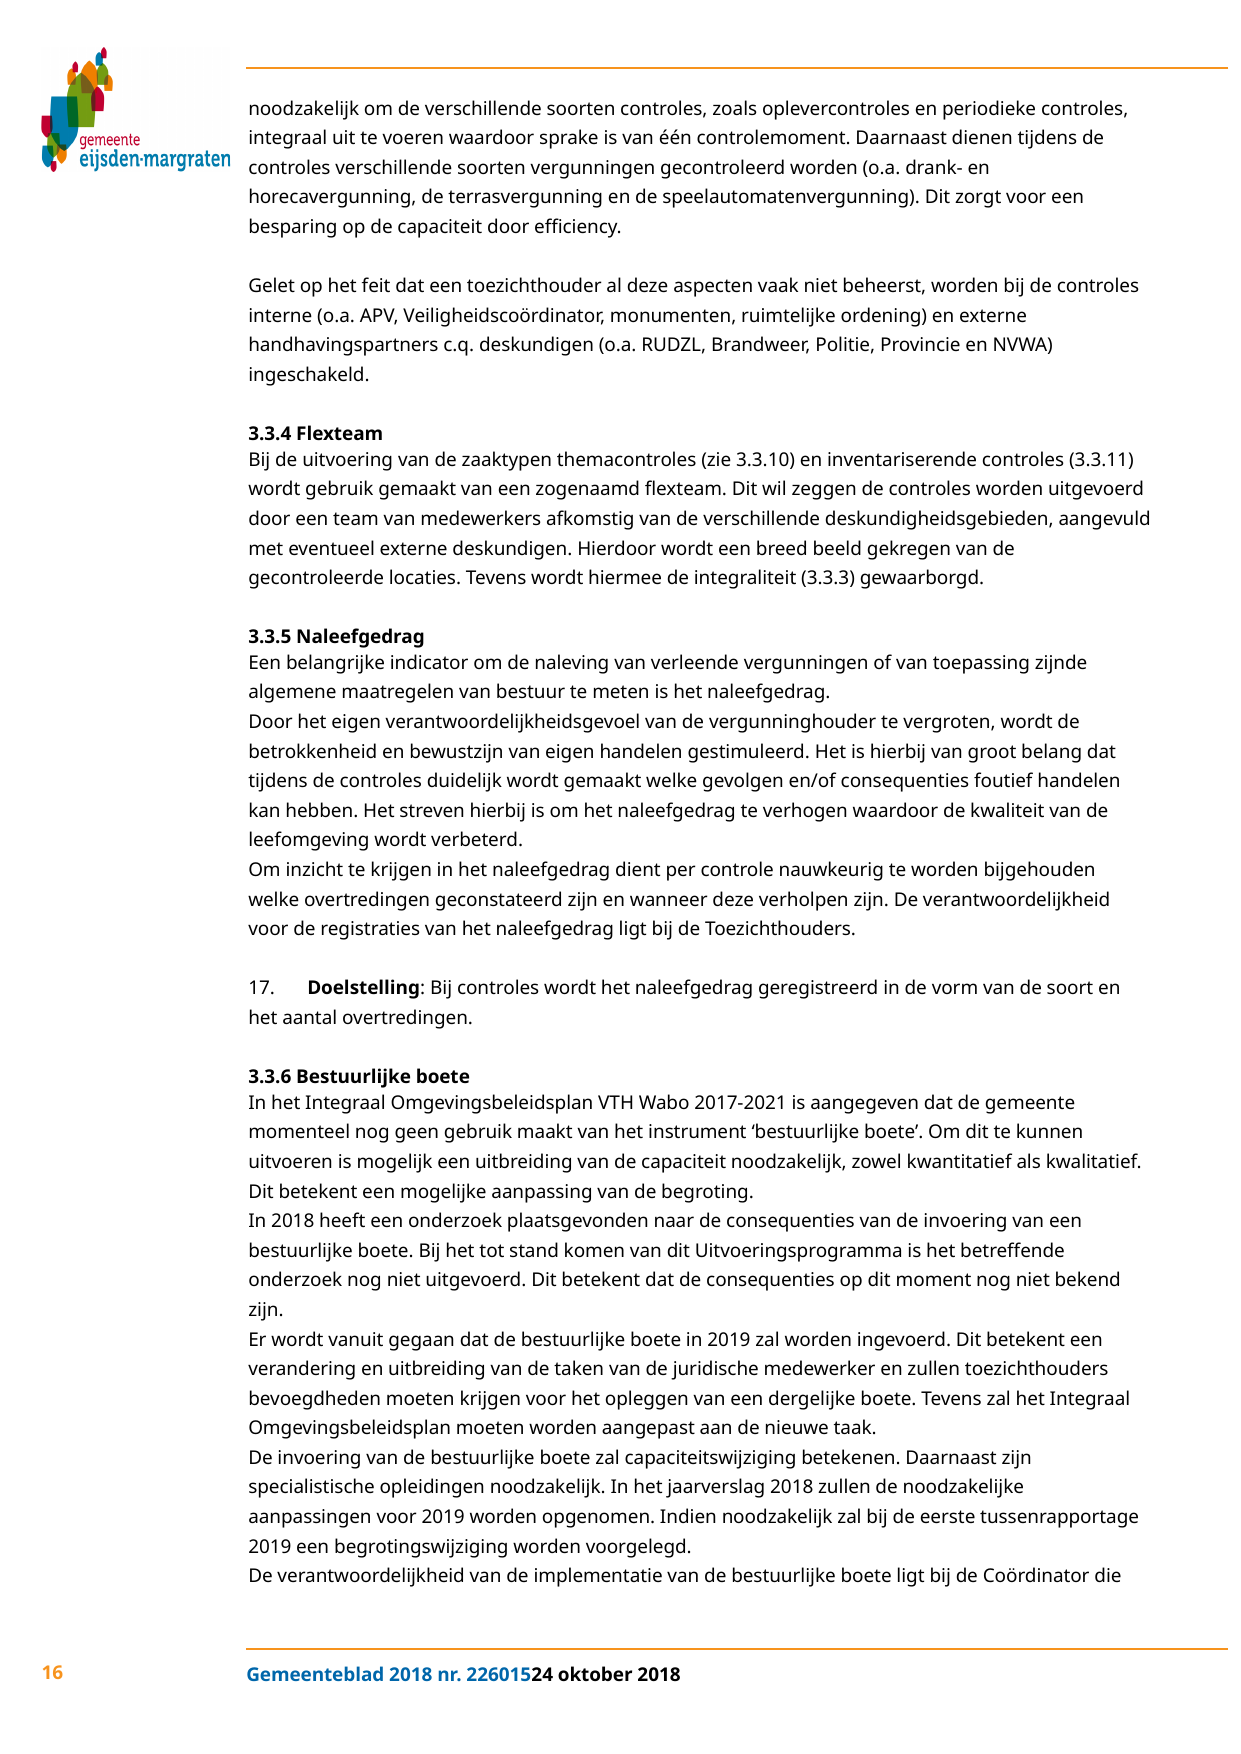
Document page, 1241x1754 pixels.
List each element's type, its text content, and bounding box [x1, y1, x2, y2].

text Door het eigen verantwoordelijkheidsgevoel van de vergunninghouder te vergroten, wordt de betrokkenheid en bewustzijn van eigen handelen gestimuleerd. Het is hierbij van groot belang dat tijdens de controles duidelijk wordt gemaakt welke gevolgen en/of consequenties foutief handelen kan hebben. Het streven hierbij is om het naleefgedrag te verhogen waardoor de kwaliteit van de leefomgeving wordt verbeterd. [248, 708, 1152, 852]
text De verantwoordelijkheid van de implementatie van de bestuurlijke boete ligt bij de Coördinator die [248, 1562, 1152, 1588]
text Om inzicht te krijgen in het naleefgedrag dient per controle nauwkeurig te worden bijgehouden welke overtredingen geconstateerd zijn en wanneer deze verholpen zijn. De verantwoordelijkheid voor de registraties van het naleefgedrag ligt bij de Toezichthouders. [248, 856, 1152, 941]
text het aantal overtredingen. [248, 1004, 1152, 1030]
text Gelet op het feit dat een toezichthouder al deze aspecten vaak niet beheerst, worden bij de controles interne (o.a. APV, Veiligheidscoördinator, monumenten, ruimtelijke ordening) en externe handhavingspartners c.q. deskundigen (o.a. RUDZL, Brandweer, Politie, Provincie en NVWA) ingeschakeld. [248, 272, 1152, 387]
text De invoering van de bestuurlijke boete zal capaciteitswijziging betekenen. Daarnaast zijn specialistische opleidingen noodzakelijk. In het jaarverslag 2018 zullen de noodzakelijke aanpassingen voor 2019 worden opgenomen. Indien noodzakelijk zal bij de eerste tussenrapportage 2019 een begrotingswijziging worden voorgelegd. [248, 1444, 1152, 1558]
text In 2018 heeft een onderzoek plaatsgevonden naar de consequenties van de invoering van een bestuurlijke boete. Bij het tot stand komen van dit Uitvoeringsprogramma is het betreffende onderzoek nog niet uitgevoerd. Dit betekent dat de consequenties op dit moment nog niet bekend zijn. [248, 1207, 1152, 1322]
text 3.3.6 Bestuurlijke boete [248, 1063, 1152, 1089]
text 3.3.5 Naleefgedrag [248, 623, 1152, 649]
list Doelstelling: Bij controles wordt het naleefgedrag geregistreerd in de vorm van de soort en [248, 974, 1152, 1000]
picture [41, 47, 231, 172]
text Een belangrijke indicator om de naleving van verleende vergunningen of van toepassing zijnde algemene maatregelen van bestuur te meten is het naleefgedrag. [248, 649, 1152, 704]
text Er wordt vanuit gegaan dat de bestuurlijke boete in 2019 zal worden ingevoerd. Dit betekent een verandering en uitbreiding van de taken van de juridische medewerker en zullen toezichthouders bevoegdheden moeten krijgen voor het opleggen van een dergelijke boete. Tevens zal het Integraal Omgevingsbeleidsplan moeten worden aangepast aan de nieuwe taak. [248, 1326, 1152, 1440]
text 3.3.4 Flexteam [248, 420, 1152, 446]
text noodzakelijk om de verschillende soorten controles, zoals oplevercontroles en periodieke controles, integraal uit te voeren waardoor sprake is van één controlemoment. Daarnaast dienen tijdens de controles verschillende soorten vergunningen gecontroleerd worden (o.a. drank- en horecavergunning, de terrasvergunning en de speelautomatenvergunning). Dit zorgt voor een besparing op de capaciteit door efficiency. [248, 95, 1152, 239]
text Bij de uitvoering van de zaaktypen themacontroles (zie 3.3.10) en inventariserende controles (3.3.11) wordt gebruik gemaakt van een zogenaamd flexteam. Dit wil zeggen de controles worden uitgevoerd door een team van medewerkers afkomstig van de verschillende deskundigheidsgebieden, aangevuld met eventueel externe deskundigen. Hierdoor wordt een breed beeld gekregen van de gecontroleerde locaties. Tevens wordt hiermee de integraliteit (3.3.3) gewaarborgd. [248, 446, 1152, 590]
text In het Integraal Omgevingsbeleidsplan VTH Wabo 2017-2021 is aangegeven dat de gemeente momenteel nog geen gebruik maakt van het instrument ‘bestuurlijke boete’. Om dit te kunnen uitvoeren is mogelijk een uitbreiding van de capaciteit noodzakelijk, zowel kwantitatief als kwalitatief. Dit betekent een mogelijke aanpassing van de begroting. [248, 1089, 1152, 1203]
